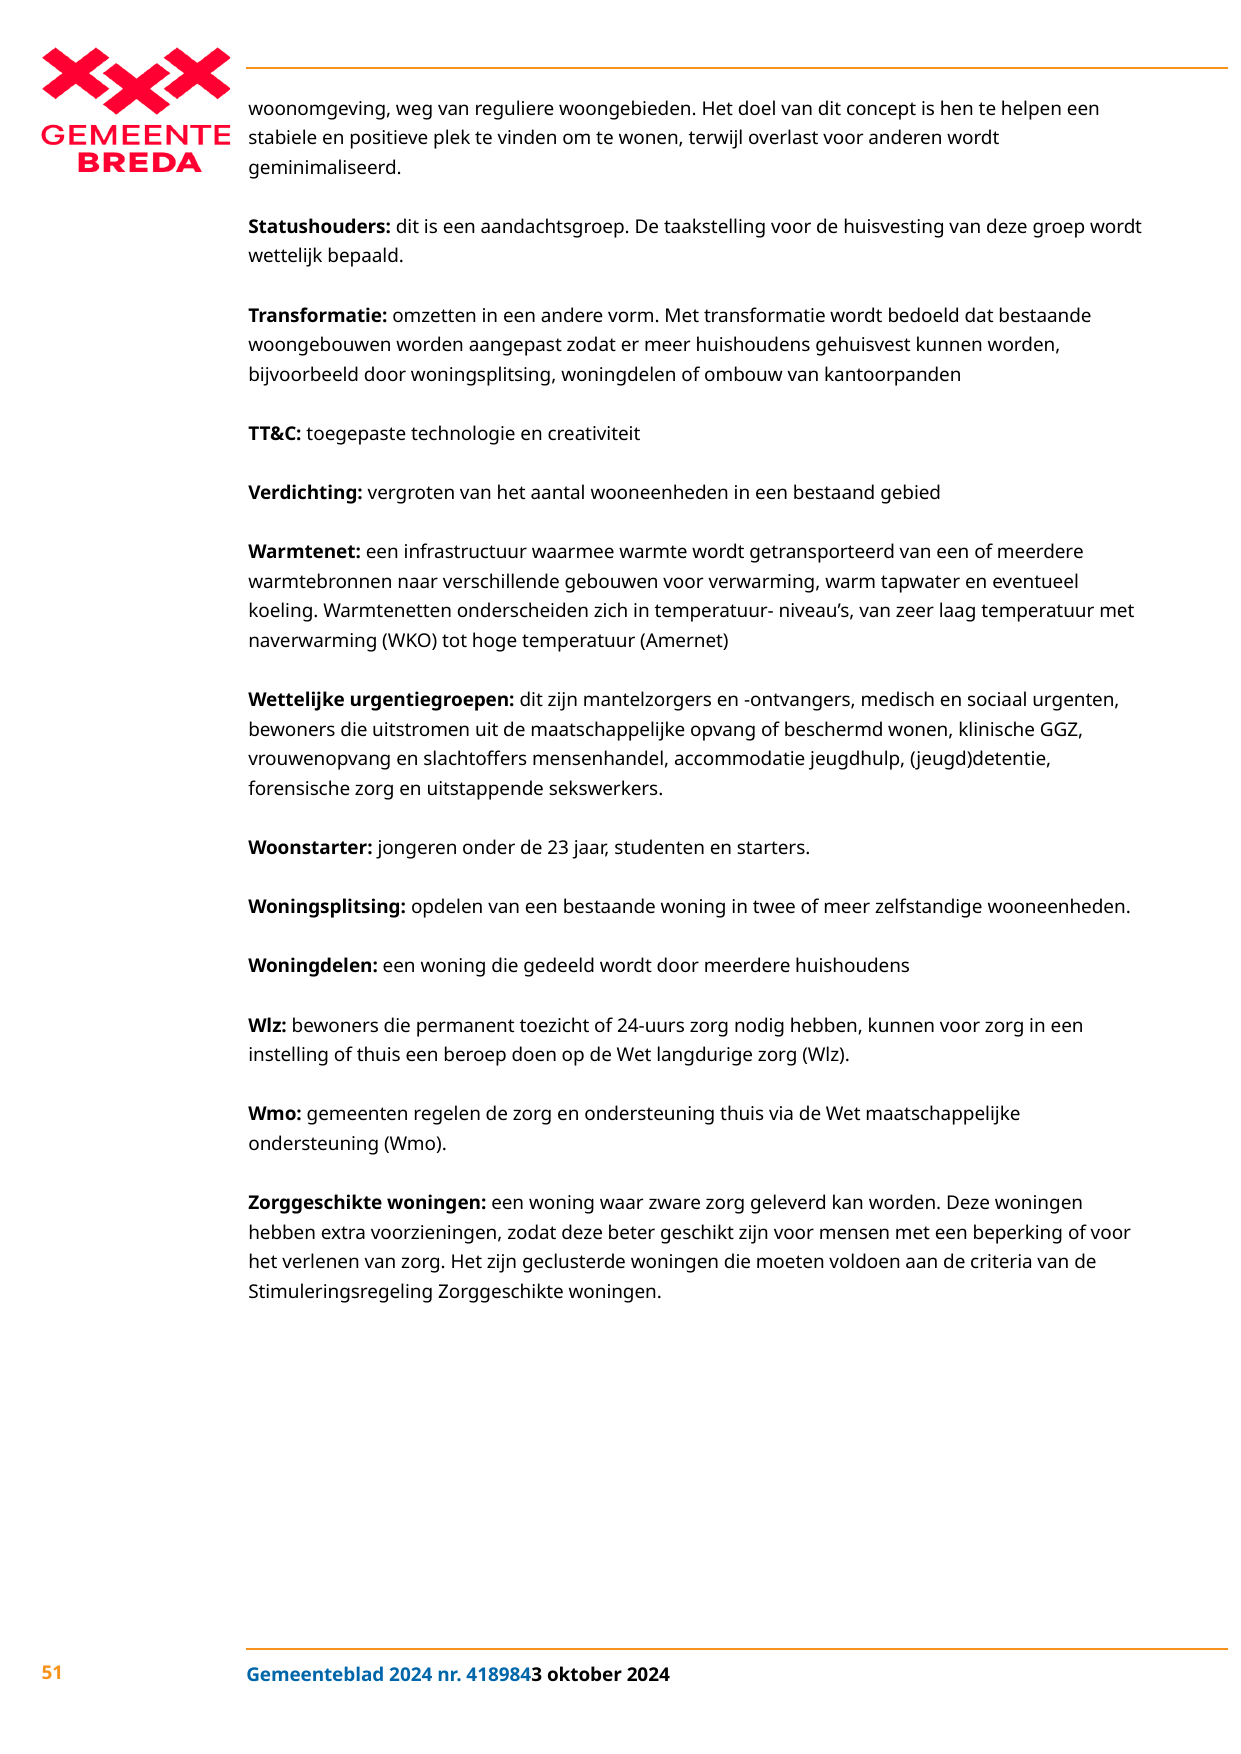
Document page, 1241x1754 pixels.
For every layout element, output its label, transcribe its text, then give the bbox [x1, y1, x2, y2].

picture [41, 47, 231, 172]
text woonomgeving, weg van reguliere woongebieden. Het doel van dit concept is hen te helpen een stabiele en positieve plek te vinden om te wonen, terwijl overlast voor anderen wordt geminimaliseerd. [248, 95, 1152, 180]
text Transformatie: omzetten in een andere vorm. Met transformatie wordt bedoeld dat bestaande woongebouwen worden aangepast zodat er meer huishoudens gehuisvest kunnen worden, bijvoorbeeld door woningsplitsing, woningdelen of ombouw van kantoorpanden [248, 302, 1152, 387]
text Woonstarter: jongeren onder de 23 jaar, studenten en starters. [248, 834, 1152, 860]
text Wmo: gemeenten regelen de zorg en ondersteuning thuis via de Wet maatschappelijke ondersteuning (Wmo). [248, 1101, 1152, 1156]
text Woningsplitsing: opdelen van een bestaande woning in twee of meer zelfstandige wooneenheden. [248, 893, 1152, 919]
text Wlz: bewoners die permanent toezicht of 24-uurs zorg nodig hebben, kunnen voor zorg in een instelling of thuis een beroep doen op de Wet langdurige zorg (Wlz). [248, 1012, 1152, 1067]
text Verdichting: vergroten van het aantal wooneenheden in een bestaand gebied [248, 479, 1152, 505]
text TT&C: toegepaste technologie en creativiteit [248, 420, 1152, 446]
text Warmtenet: een infrastructuur waarmee warmte wordt getransporteerd van een of meerdere warmtebronnen naar verschillende gebouwen voor verwarming, warm tapwater en eventueel koeling. Warmtenetten onderscheiden zich in temperatuur- niveau’s, van zeer laag temperatuur met naverwarming (WKO) tot hoge temperatuur (Amernet) [248, 538, 1152, 653]
text Wettelijke urgentiegroepen: dit zijn mantelzorgers en -ontvangers, medisch en sociaal urgenten, bewoners die uitstromen uit de maatschappelijke opvang of beschermd wonen, klinische GGZ, vrouwenopvang en slachtoffers mensenhandel, accommodatie jeugdhulp, (jeugd)detentie, forensische zorg en uitstappende sekswerkers. [248, 686, 1152, 801]
text Statushouders: dit is een aandachtsgroep. De taakstelling voor de huisvesting van deze groep wordt wettelijk bepaald. [248, 213, 1152, 268]
text Zorggeschikte woningen: een woning waar zware zorg geleverd kan worden. Deze woningen hebben extra voorzieningen, zodat deze beter geschikt zijn voor mensen met een beperking of voor het verlenen van zorg. Het zijn geclusterde woningen die moeten voldoen aan de criteria van de Stimuleringsregeling Zorggeschikte woningen. [248, 1189, 1152, 1304]
text Woningdelen: een woning die gedeeld wordt door meerdere huishoudens [248, 953, 1152, 978]
